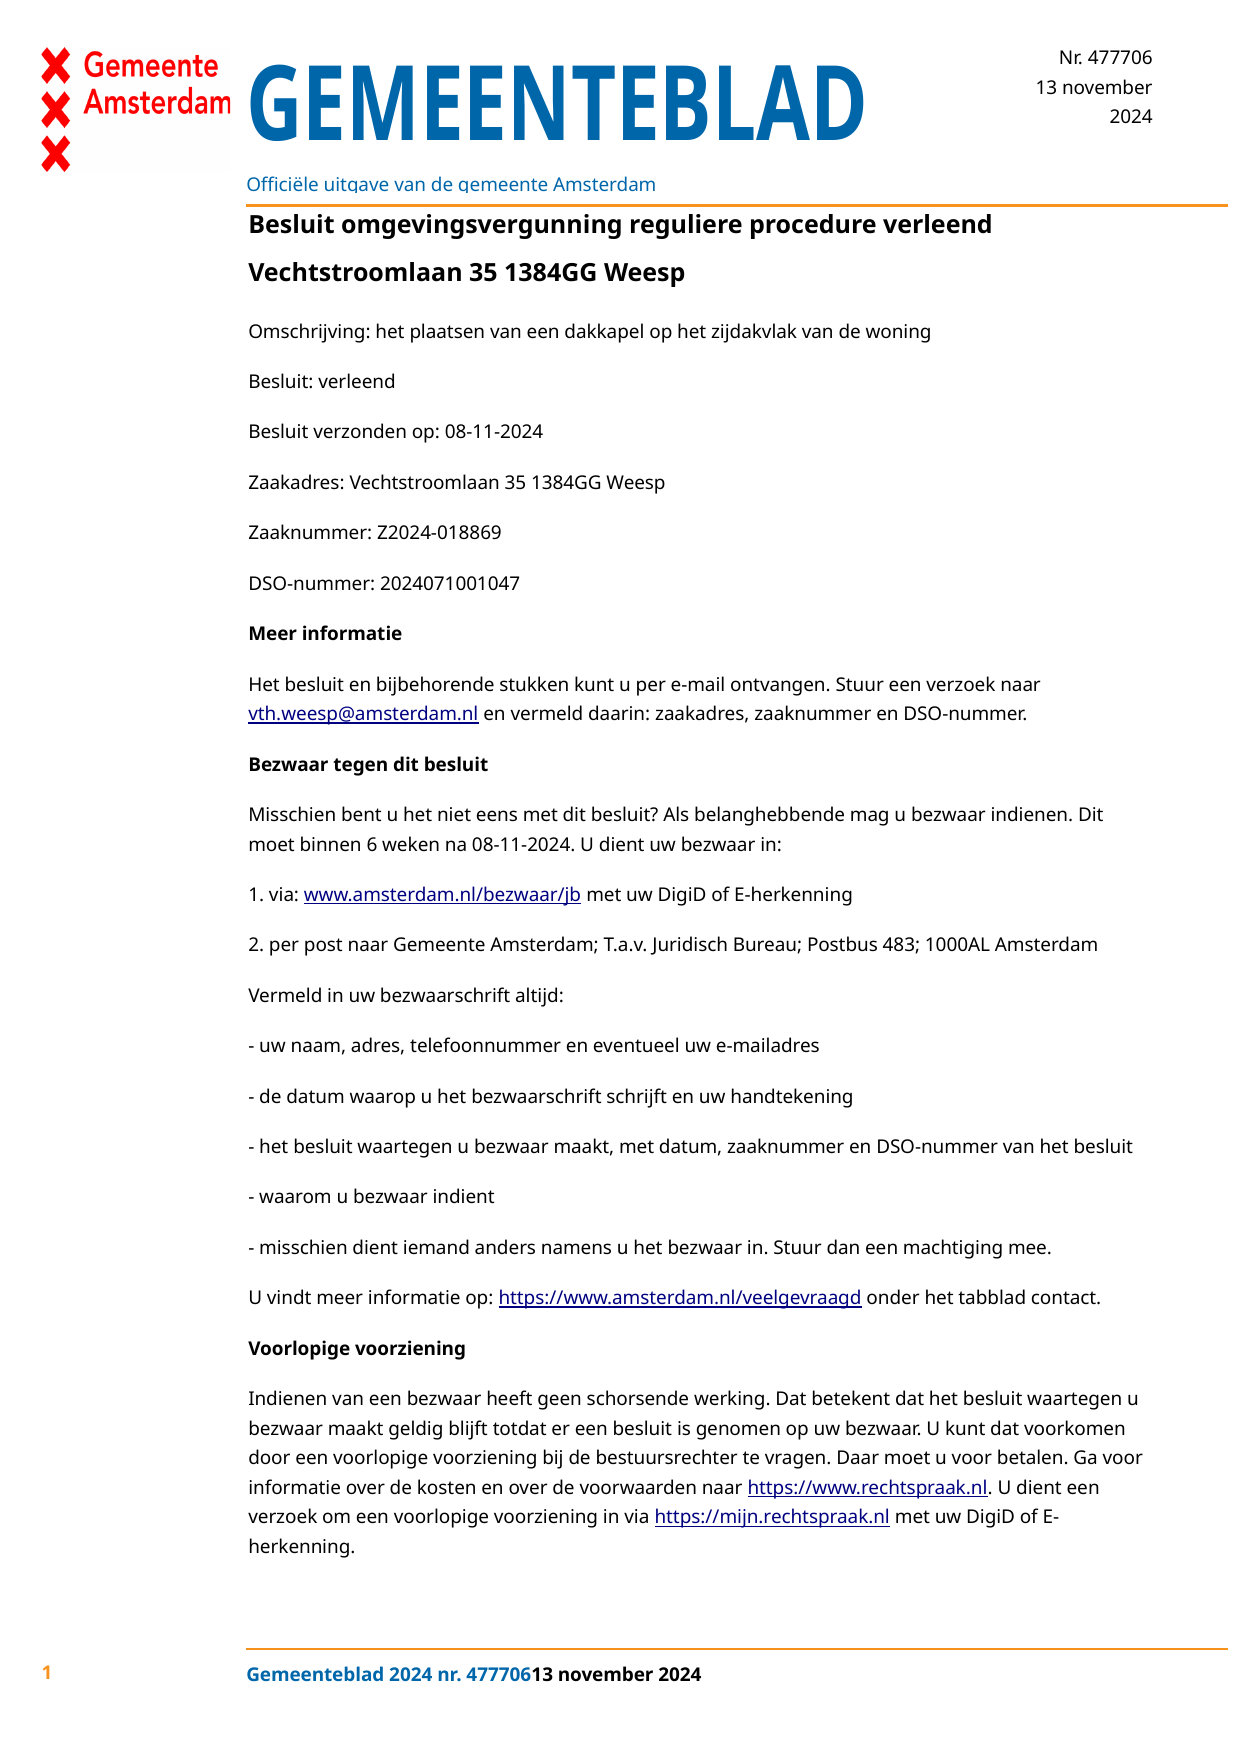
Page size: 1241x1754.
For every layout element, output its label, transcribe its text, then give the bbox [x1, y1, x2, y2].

text Indienen van een bezwaar heeft geen schorsende werking. Dat betekent dat het besluit waartegen u bezwaar maakt geldig blijft totdat er een besluit is genomen op uw bezwaar. U kunt dat voorkomen door een voorlopige voorziening bij de bestuursrechter te vragen. Daar moet u voor betalen. Ga voor informatie over de kosten en over de voorwaarden naar https://www.rechtspraak.nl. U dient een verzoek om een voorlopige voorziening in via https://mijn.rechtspraak.nl met uw DigiD of E-herkenning. [248, 1385, 1152, 1559]
text Voorlopige voorziening [248, 1335, 1152, 1361]
text - misschien dient iemand anders namens u het bezwaar in. Stuur dan een machtiging mee. [248, 1234, 1152, 1260]
text - uw naam, adres, telefoonnummer en eventueel uw e-mailadres [248, 1032, 1152, 1058]
text Zaaknummer: Z2024-018869 [248, 519, 1152, 545]
text Zaakadres: Vechtstroomlaan 35 1384GG Weesp [248, 469, 1152, 495]
text Besluit verzonden op: 08-11-2024 [248, 419, 1152, 444]
text U vindt meer informatie op: https://www.amsterdam.nl/veelgevraagd onder het tabblad contact. [248, 1284, 1152, 1310]
text Vermeld in uw bezwaarschrift altijd: [248, 982, 1152, 1008]
text Besluit: verleend [248, 368, 1152, 394]
text DSO-nummer: 2024071001047 [248, 570, 1152, 596]
text Bezwaar tegen dit besluit [248, 751, 1152, 777]
text 2. per post naar Gemeente Amsterdam; T.a.v. Juridisch Bureau; Postbus 483; 1000AL Amsterdam [248, 932, 1152, 957]
text Meer informatie [248, 620, 1152, 646]
text Omschrijving: het plaatsen van een dakkapel op het zijdakvlak van de woning [248, 318, 1152, 344]
text Misschien bent u het niet eens met dit besluit? Als belanghebbende mag u bezwaar indienen. Dit moet binnen 6 weken na 08-11-2024. U dient uw bezwaar in: [248, 801, 1152, 857]
text - de datum waarop u het bezwaarschrift schrijft en uw handtekening [248, 1083, 1152, 1109]
picture [41, 47, 231, 172]
text Besluit omgevingsvergunning reguliere procedure verleend Vechtstroomlaan 35 1384GG Weesp [248, 207, 1152, 288]
text Het besluit en bijbehorende stukken kunt u per e-mail ontvangen. Stuur een verzoek naar vth.weesp@amsterdam.nl en vermeld daarin: zaakadres, zaaknummer en DSO-nummer. [248, 671, 1152, 726]
text - het besluit waartegen u bezwaar maakt, met datum, zaaknummer en DSO-nummer van het besluit [248, 1133, 1152, 1159]
text 1. via: www.amsterdam.nl/bezwaar/jb met uw DigiD of E-herkenning [248, 881, 1152, 907]
text - waarom u bezwaar indient [248, 1184, 1152, 1209]
